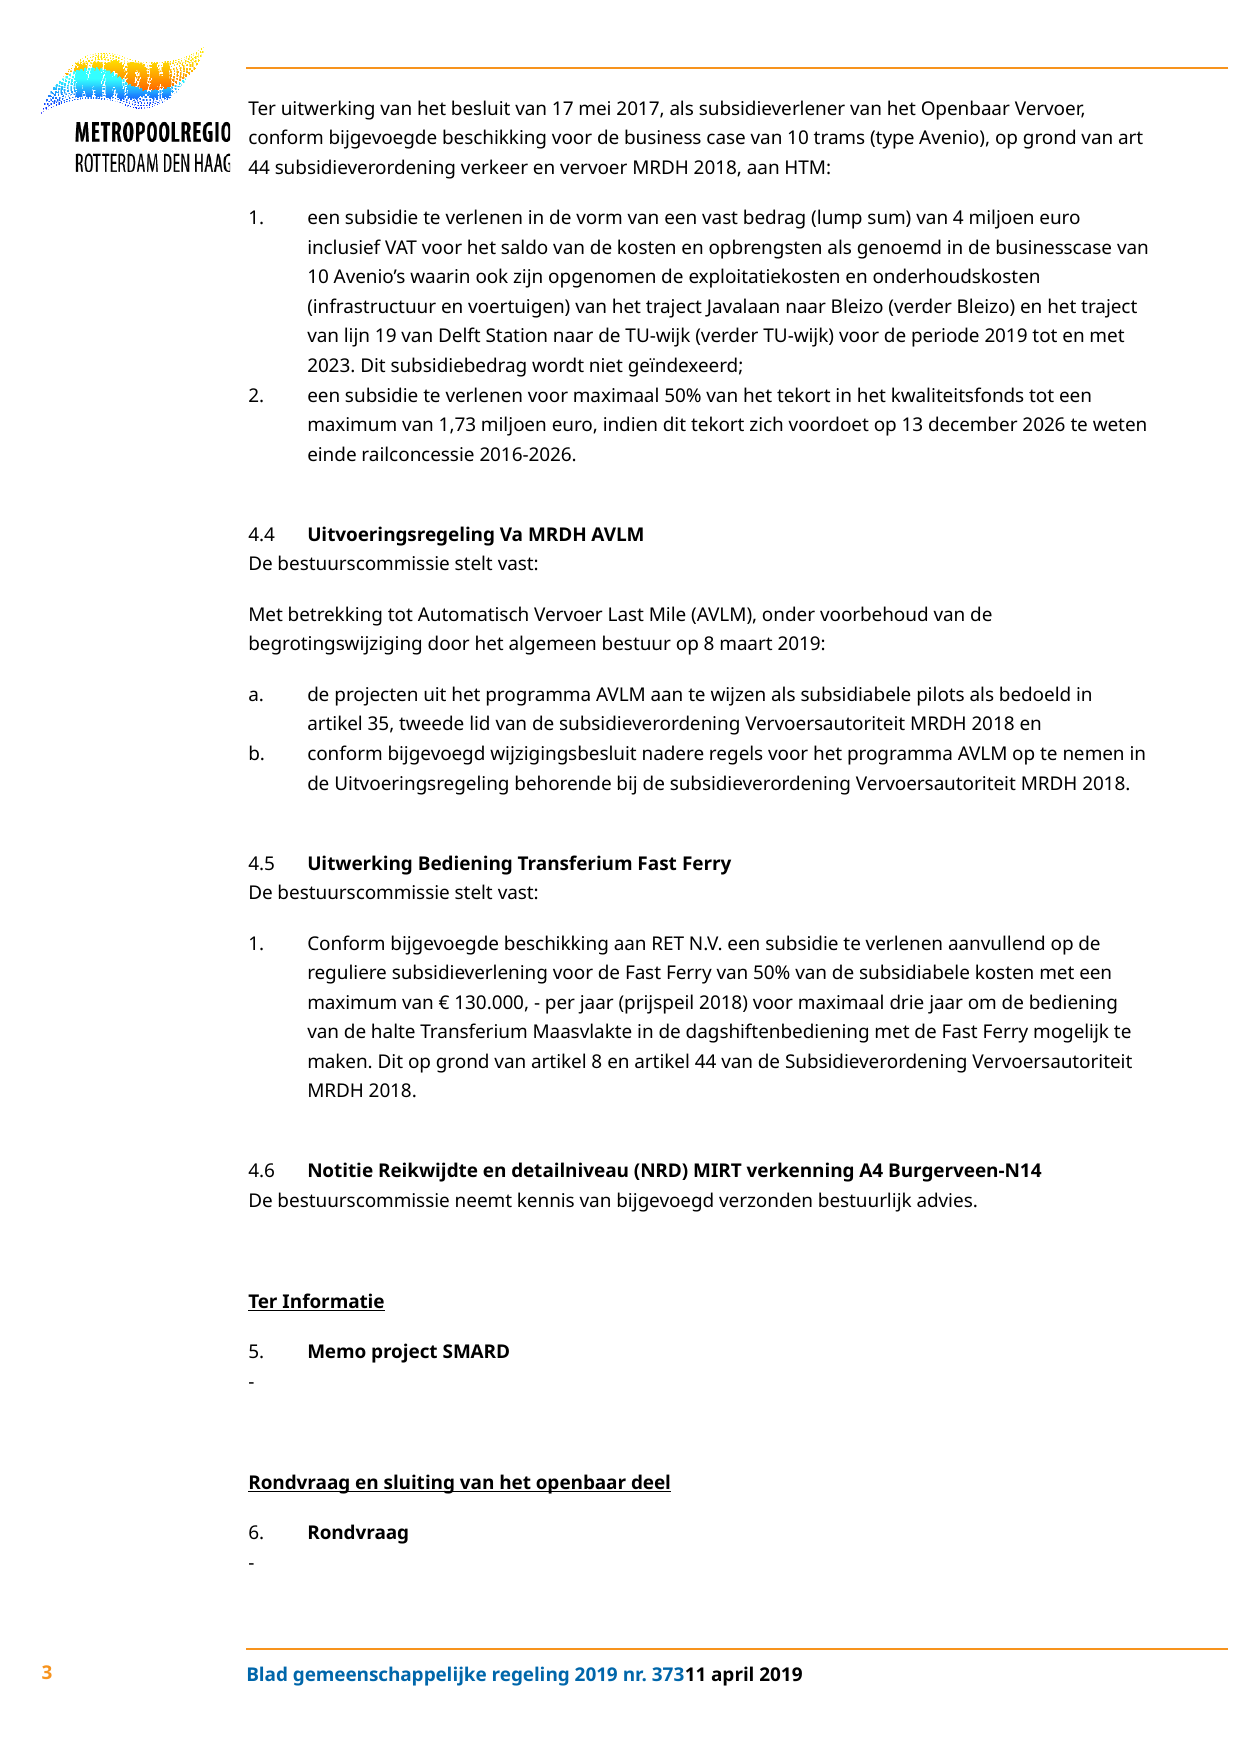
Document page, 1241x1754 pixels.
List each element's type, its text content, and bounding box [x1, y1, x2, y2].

text De bestuurscommissie stelt vast: [248, 879, 1152, 905]
list Rondvraag [248, 1519, 1152, 1545]
list Conform bijgevoegde beschikking aan RET N.V. een subsidie te verlenen aanvullend op de reguliere subsidieverlening voor de Fast Ferry van 50% van de subsidiabele kosten met een maximum van € 130.000, - per jaar (prijspeil 2018) voor maximaal drie jaar om de bediening van de halte Transferium Maasvlakte in de dagshiftenbediening met de Fast Ferry mogelijk te maken. Dit op grond van artikel 8 en artikel 44 van de Subsidieverordening Vervoersautoriteit MRDH 2018. [248, 930, 1152, 1103]
list de projecten uit het programma AVLM aan te wijzen als subsidiabele pilots als bedoeld in artikel 35, tweede lid van de subsidieverordening Vervoersautoriteit MRDH 2018 en [248, 681, 1152, 736]
list Uitvoeringsregeling Va MRDH AVLM [248, 521, 1152, 547]
text De bestuurscommissie stelt vast: [248, 551, 1152, 576]
list een subsidie te verlenen voor maximaal 50% van het tekort in het kwaliteitsfonds tot een maximum van 1,73 miljoen euro, indien dit tekort zich voordoet op 13 december 2026 te weten einde railconcessie 2016-2026. [248, 382, 1152, 467]
text De bestuurscommissie neemt kennis van bijgevoegd verzonden bestuurlijk advies. [248, 1187, 1152, 1213]
text - [248, 1549, 1152, 1575]
list een subsidie te verlenen in de vorm van een vast bedrag (lump sum) van 4 miljoen euro inclusief VAT voor het saldo van de kosten en opbrengsten als genoemd in de businesscase van 10 Avenio’s waarin ook zijn opgenomen de exploitatiekosten en onderhoudskosten (infrastructuur en voertuigen) van het traject Javalaan naar Bleizo (verder Bleizo) en het traject van lijn 19 van Delft Station naar de TU-wijk (verder TU-wijk) voor de periode 2019 tot en met 2023. Dit subsidiebedrag wordt niet geïndexeerd; [248, 204, 1152, 378]
text Rondvraag en sluiting van het openbaar deel [248, 1469, 1152, 1495]
picture [41, 47, 231, 172]
text - [248, 1368, 1152, 1394]
text Ter uitwerking van het besluit van 17 mei 2017, als subsidieverlener van het Openbaar Vervoer, conform bijgevoegde beschikking voor de business case van 10 trams (type Avenio), op grond van art 44 subsidieverordening verkeer en vervoer MRDH 2018, aan HTM: [248, 95, 1152, 180]
list conform bijgevoegd wijzigingsbesluit nadere regels voor het programma AVLM op te nemen in de Uitvoeringsregeling behorende bij de subsidieverordening Vervoersautoriteit MRDH 2018. [248, 740, 1152, 796]
text Ter Informatie [248, 1288, 1152, 1314]
text Met betrekking tot Automatisch Vervoer Last Mile (AVLM), onder voorbehoud van de begrotingswijziging door het algemeen bestuur op 8 maart 2019: [248, 601, 1152, 656]
list Memo project SMARD [248, 1338, 1152, 1364]
list Uitwerking Bediening Transferium Fast Ferry [248, 850, 1152, 876]
list Notitie Reikwijdte en detailniveau (NRD) MIRT verkenning A4 Burgerveen-N14 [248, 1158, 1152, 1183]
